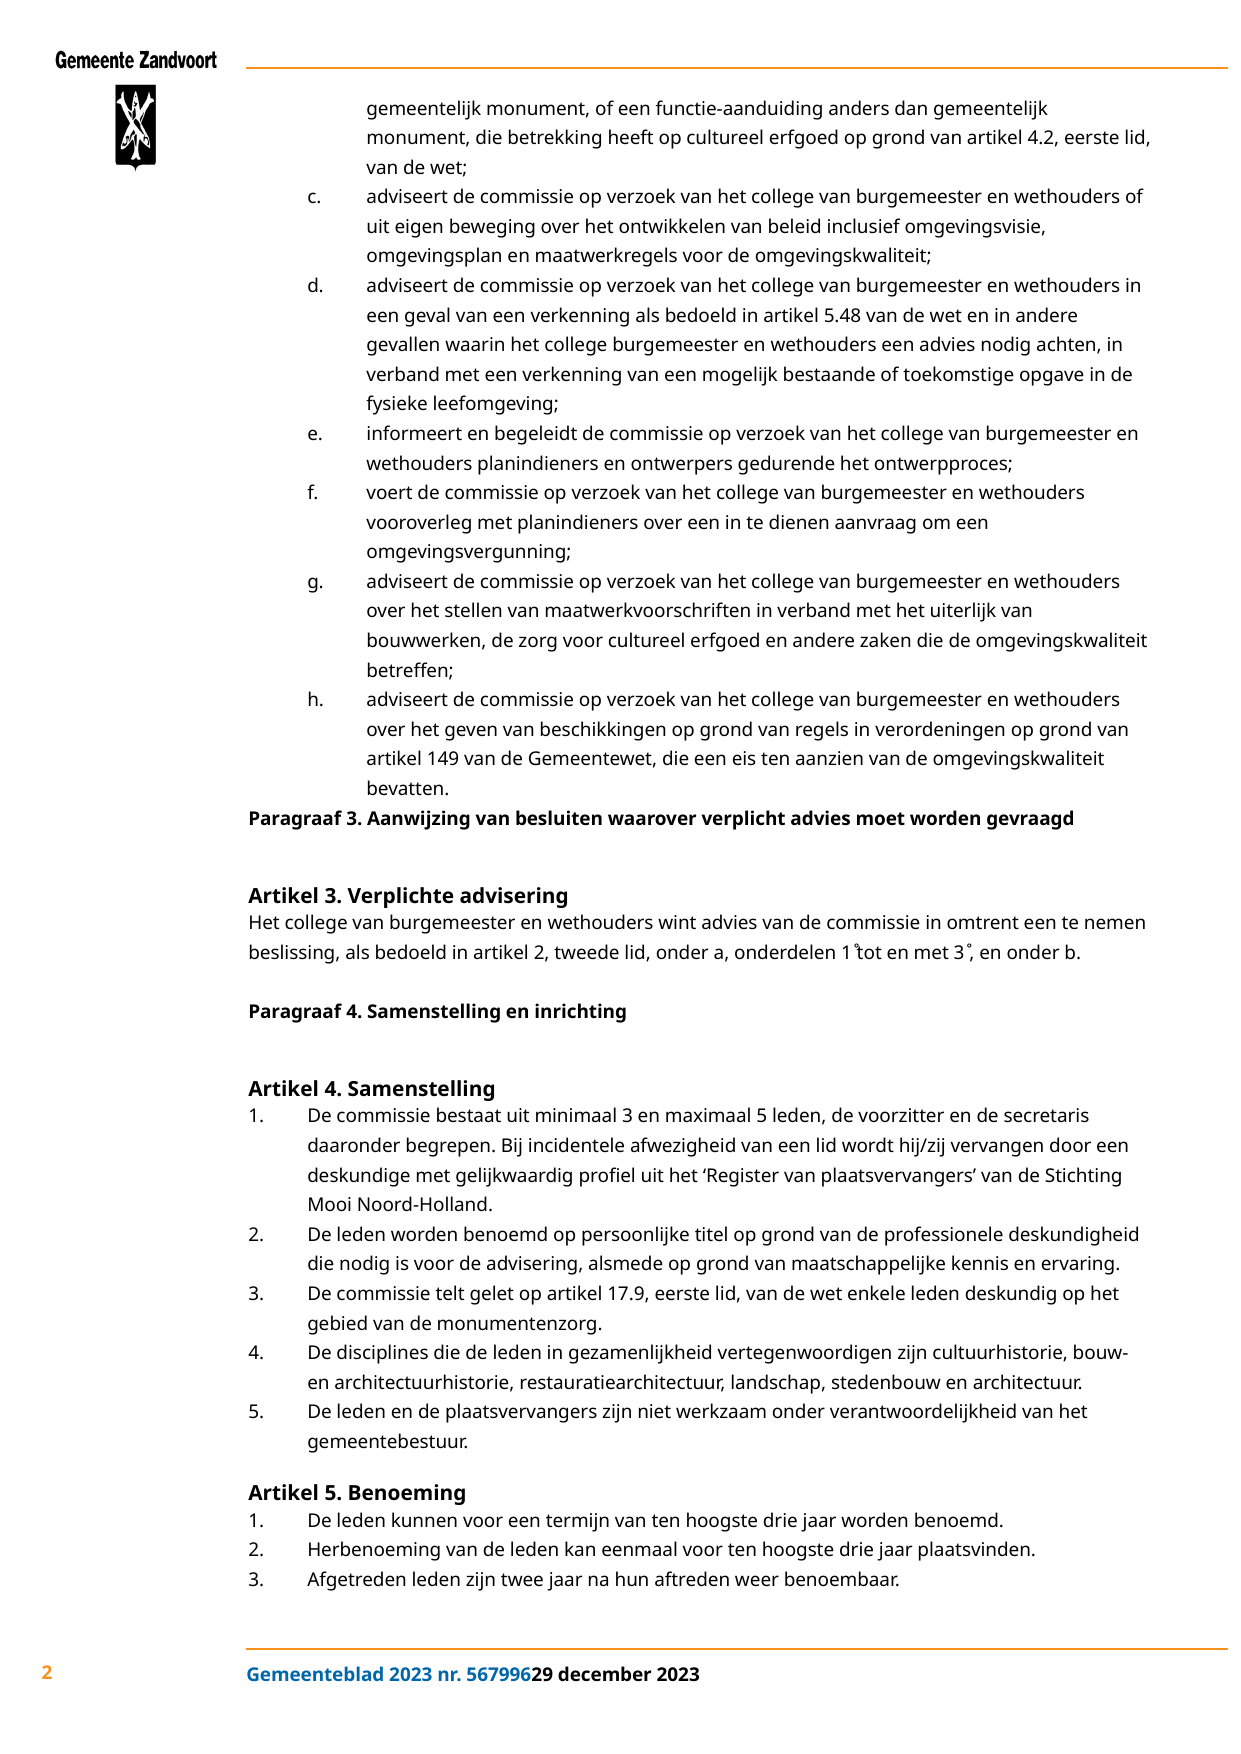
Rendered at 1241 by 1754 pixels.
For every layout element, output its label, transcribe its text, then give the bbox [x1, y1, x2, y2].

list De commissie bestaat uit minimaal 3 en maximaal 5 leden, de voorzitter en de secretaris daaronder begrepen. Bij incidentele afwezigheid van een lid wordt hij/zij vervangen door een deskundige met gelijkwaardig profiel uit het ‘Register van plaatsvervangers’ van de Stichting Mooi Noord-Holland. [248, 1103, 1152, 1217]
list Herbenoeming van de leden kan eenmaal voor ten hoogste drie jaar plaatsvinden. [248, 1537, 1152, 1562]
list De leden en de plaatsvervangers zijn niet werkzaam onder verantwoordelijkheid van het gemeentebestuur. [248, 1398, 1152, 1454]
text Paragraaf 3. Aanwijzing van besluiten waarover verplicht advies moet worden gevraagd [248, 805, 1152, 831]
text Paragraaf 4. Samenstelling en inrichting [248, 998, 1152, 1024]
list De disciplines die de leden in gezamenlijkheid vertegenwoordigen zijn cultuurhistorie, bouw- en architectuurhistorie, restauratiearchitectuur, landschap, stedenbouw en architectuur. [248, 1339, 1152, 1395]
list adviseert de commissie op verzoek van het college van burgemeester en wethouders over het stellen van maatwerkvoorschriften in verband met het uiterlijk van bouwwerken, de zorg voor cultureel erfgoed en andere zaken die de omgevingskwaliteit betreffen; [307, 568, 1152, 683]
picture [41, 47, 231, 172]
list adviseert de commissie op verzoek van het college van burgemeester en wethouders over het geven van beschikkingen op grond van regels in verordeningen op grond van artikel 149 van de Gemeentewet, die een eis ten aanzien van de omgevingskwaliteit bevatten. [307, 686, 1152, 801]
text Het college van burgemeester en wethouders wint advies van de commissie in omtrent een te nemen beslissing, als bedoeld in artikel 2, tweede lid, onder a, onderdelen 1 ̊tot en met 3 ̊, en onder b. [248, 909, 1152, 965]
text Artikel 4. Samenstelling [248, 1074, 1152, 1103]
text Artikel 5. Benoeming [248, 1478, 1152, 1507]
list adviseert de commissie op verzoek van het college van burgemeester en wethouders of uit eigen beweging over het ontwikkelen van beleid inclusief omgevingsvisie, omgevingsplan en maatwerkregels voor de omgevingskwaliteit; [307, 183, 1152, 268]
list adviseert de commissie op verzoek van het college van burgemeester en wethouders in een geval van een verkenning als bedoeld in artikel 5.48 van de wet en in andere gevallen waarin het college burgemeester en wethouders een advies nodig achten, in verband met een verkenning van een mogelijk bestaande of toekomstige opgave in de fysieke leefomgeving; [307, 272, 1152, 416]
list De leden worden benoemd op persoonlijke titel op grond van de professionele deskundigheid die nodig is voor de advisering, alsmede op grond van maatschappelijke kennis en ervaring. [248, 1221, 1152, 1276]
list informeert en begeleidt de commissie op verzoek van het college van burgemeester en wethouders planindieners en ontwerpers gedurende het ontwerpproces; [307, 420, 1152, 476]
list voert de commissie op verzoek van het college van burgemeester en wethouders vooroverleg met planindieners over een in te dienen aanvraag om een omgevingsvergunning; [307, 479, 1152, 564]
list Afgetreden leden zijn twee jaar na hun aftreden weer benoembaar. [248, 1566, 1152, 1592]
list De leden kunnen voor een termijn van ten hoogste drie jaar worden benoemd. [248, 1507, 1152, 1533]
list De commissie telt gelet op artikel 17.9, eerste lid, van de wet enkele leden deskundig op het gebied van de monumentenzorg. [248, 1280, 1152, 1336]
list gemeentelijk monument, of een functie-aanduiding anders dan gemeentelijk monument, die betrekking heeft op cultureel erfgoed op grond van artikel 4.2, eerste lid, van de wet; [307, 95, 1152, 180]
text Artikel 3. Verplichte advisering [248, 881, 1152, 909]
